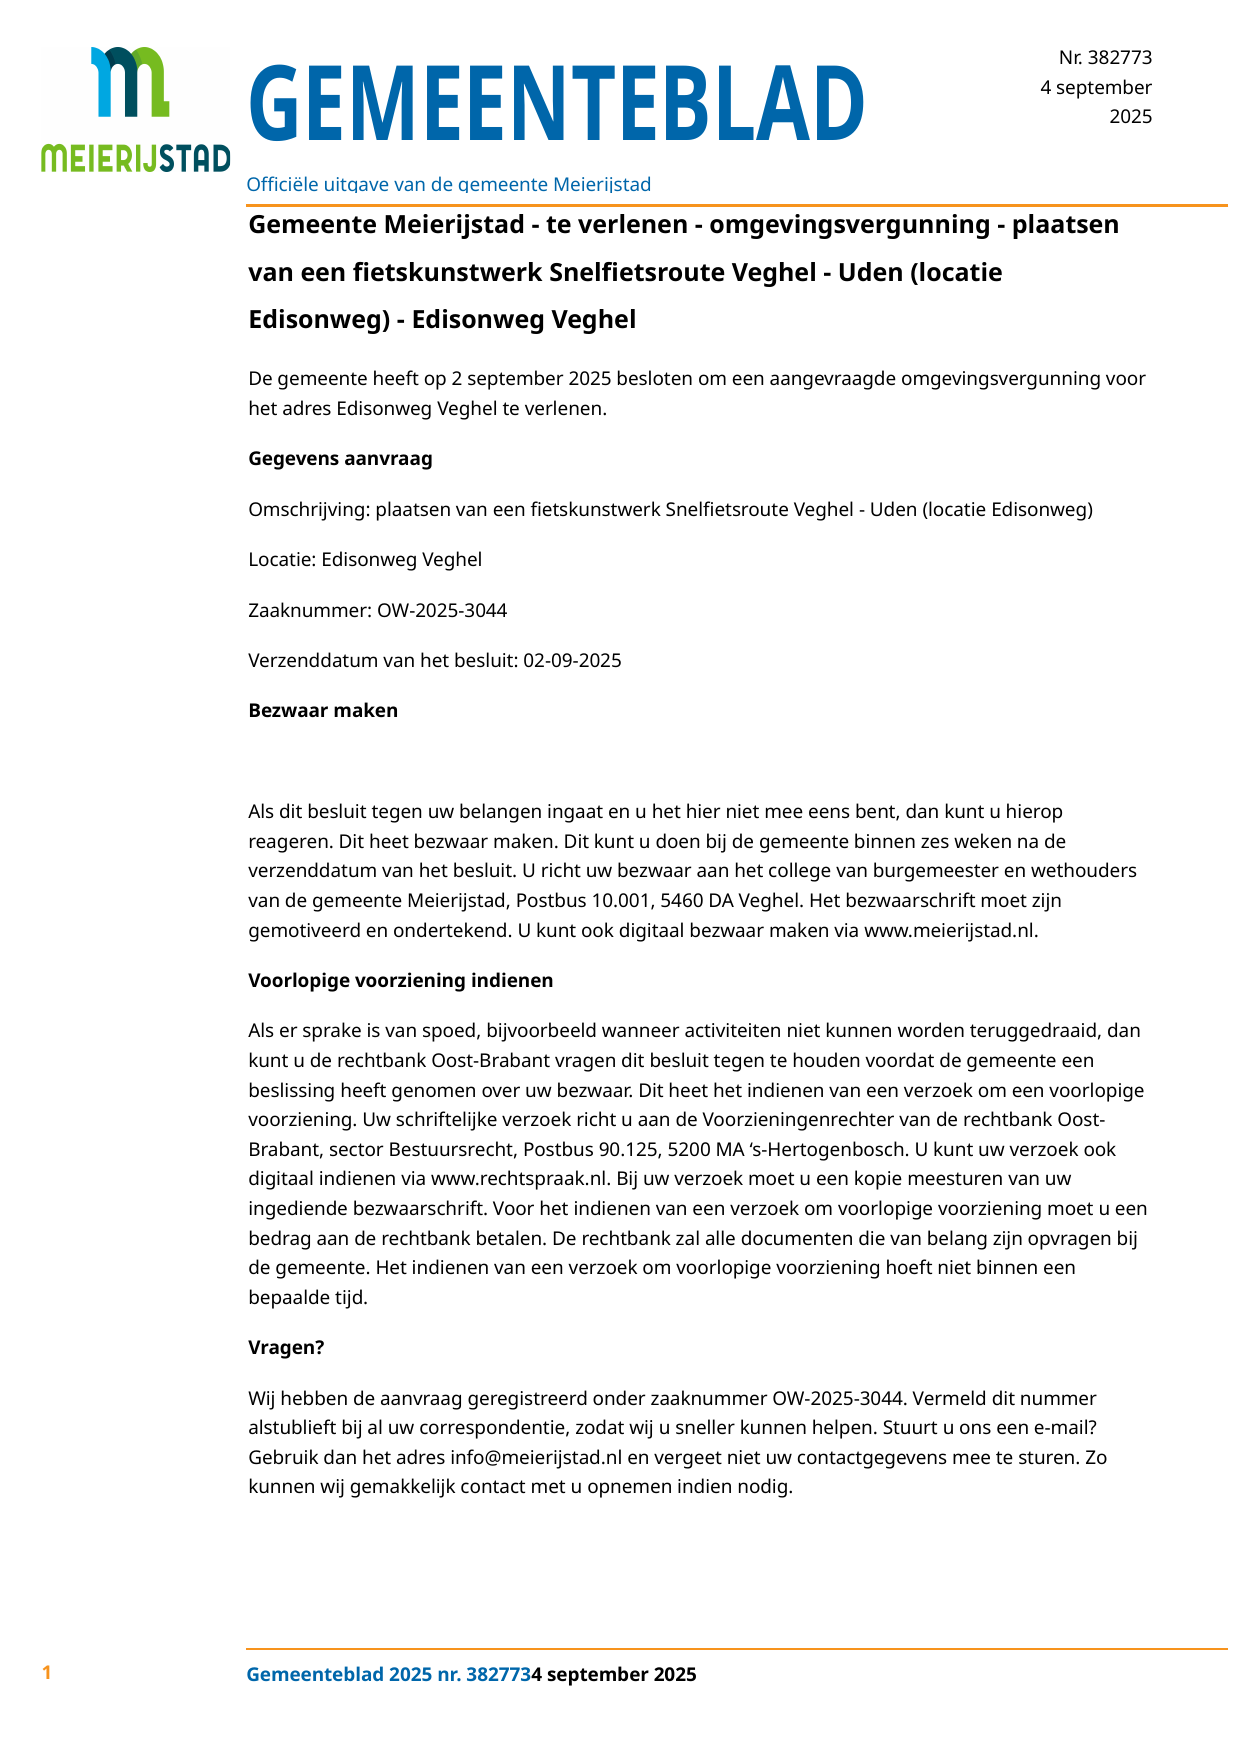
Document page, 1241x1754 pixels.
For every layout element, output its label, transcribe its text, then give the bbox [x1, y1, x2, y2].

text Gegevens aanvraag [248, 446, 1152, 471]
text Wij hebben de aanvraag geregistreerd onder zaaknummer OW-2025-3044. Vermeld dit nummer alstublieft bij al uw correspondentie, zodat wij u sneller kunnen helpen. Stuurt u ons een e-mail? Gebruik dan het adres info@meierijstad.nl en vergeet niet uw contactgegevens mee te sturen. Zo kunnen wij gemakkelijk contact met u opnemen indien nodig. [248, 1385, 1152, 1499]
text Gemeente Meierijstad - te verlenen - omgevingsvergunning - plaatsen van een fietskunstwerk Snelfietsroute Veghel - Uden (locatie Edisonweg) - Edisonweg Veghel [248, 207, 1152, 336]
text Locatie: Edisonweg Veghel [248, 546, 1152, 572]
text Vragen? [248, 1334, 1152, 1360]
text Als dit besluit tegen uw belangen ingaat en u het hier niet mee eens bent, dan kunt u hierop reageren. Dit heet bezwaar maken. Dit kunt u doen bij de gemeente binnen zes weken na de verzenddatum van het besluit. U richt uw bezwaar aan het college van burgemeester en wethouders van de gemeente Meierijstad, Postbus 10.001, 5460 DA Veghel. Het bezwaarschrift moet zijn gemotiveerd en ondertekend. U kunt ook digitaal bezwaar maken via www.meierijstad.nl. [248, 798, 1152, 942]
picture [41, 47, 231, 172]
text De gemeente heeft op 2 september 2025 besloten om een aangevraagde omgevingsvergunning voor het adres Edisonweg Veghel te verlenen. [248, 366, 1152, 421]
text Bezwaar maken [248, 698, 1152, 723]
text Omschrijving: plaatsen van een fietskunstwerk Snelfietsroute Veghel - Uden (locatie Edisonweg) [248, 496, 1152, 522]
text Zaaknummer: OW-2025-3044 [248, 597, 1152, 622]
text Voorlopige voorziening indienen [248, 967, 1152, 993]
text Als er sprake is van spoed, bijvoorbeeld wanneer activiteiten niet kunnen worden teruggedraaid, dan kunt u de rechtbank Oost-Brabant vragen dit besluit tegen te houden voordat de gemeente een beslissing heeft genomen over uw bezwaar. Dit heet het indienen van een verzoek om een voorlopige voorziening. Uw schriftelijke verzoek richt u aan de Voorzieningenrechter van de rechtbank Oost-Brabant, sector Bestuursrecht, Postbus 90.125, 5200 MA ‘s-Hertogenbosch. U kunt uw verzoek ook digitaal indienen via www.rechtspraak.nl. Bij uw verzoek moet u een kopie meesturen van uw ingediende bezwaarschrift. Voor het indienen van een verzoek om voorlopige voorziening moet u een bedrag aan de rechtbank betalen. De rechtbank zal alle documenten die van belang zijn opvragen bij de gemeente. Het indienen van een verzoek om voorlopige voorziening hoeft niet binnen een bepaalde tijd. [248, 1018, 1152, 1309]
text Verzenddatum van het besluit: 02-09-2025 [248, 647, 1152, 673]
